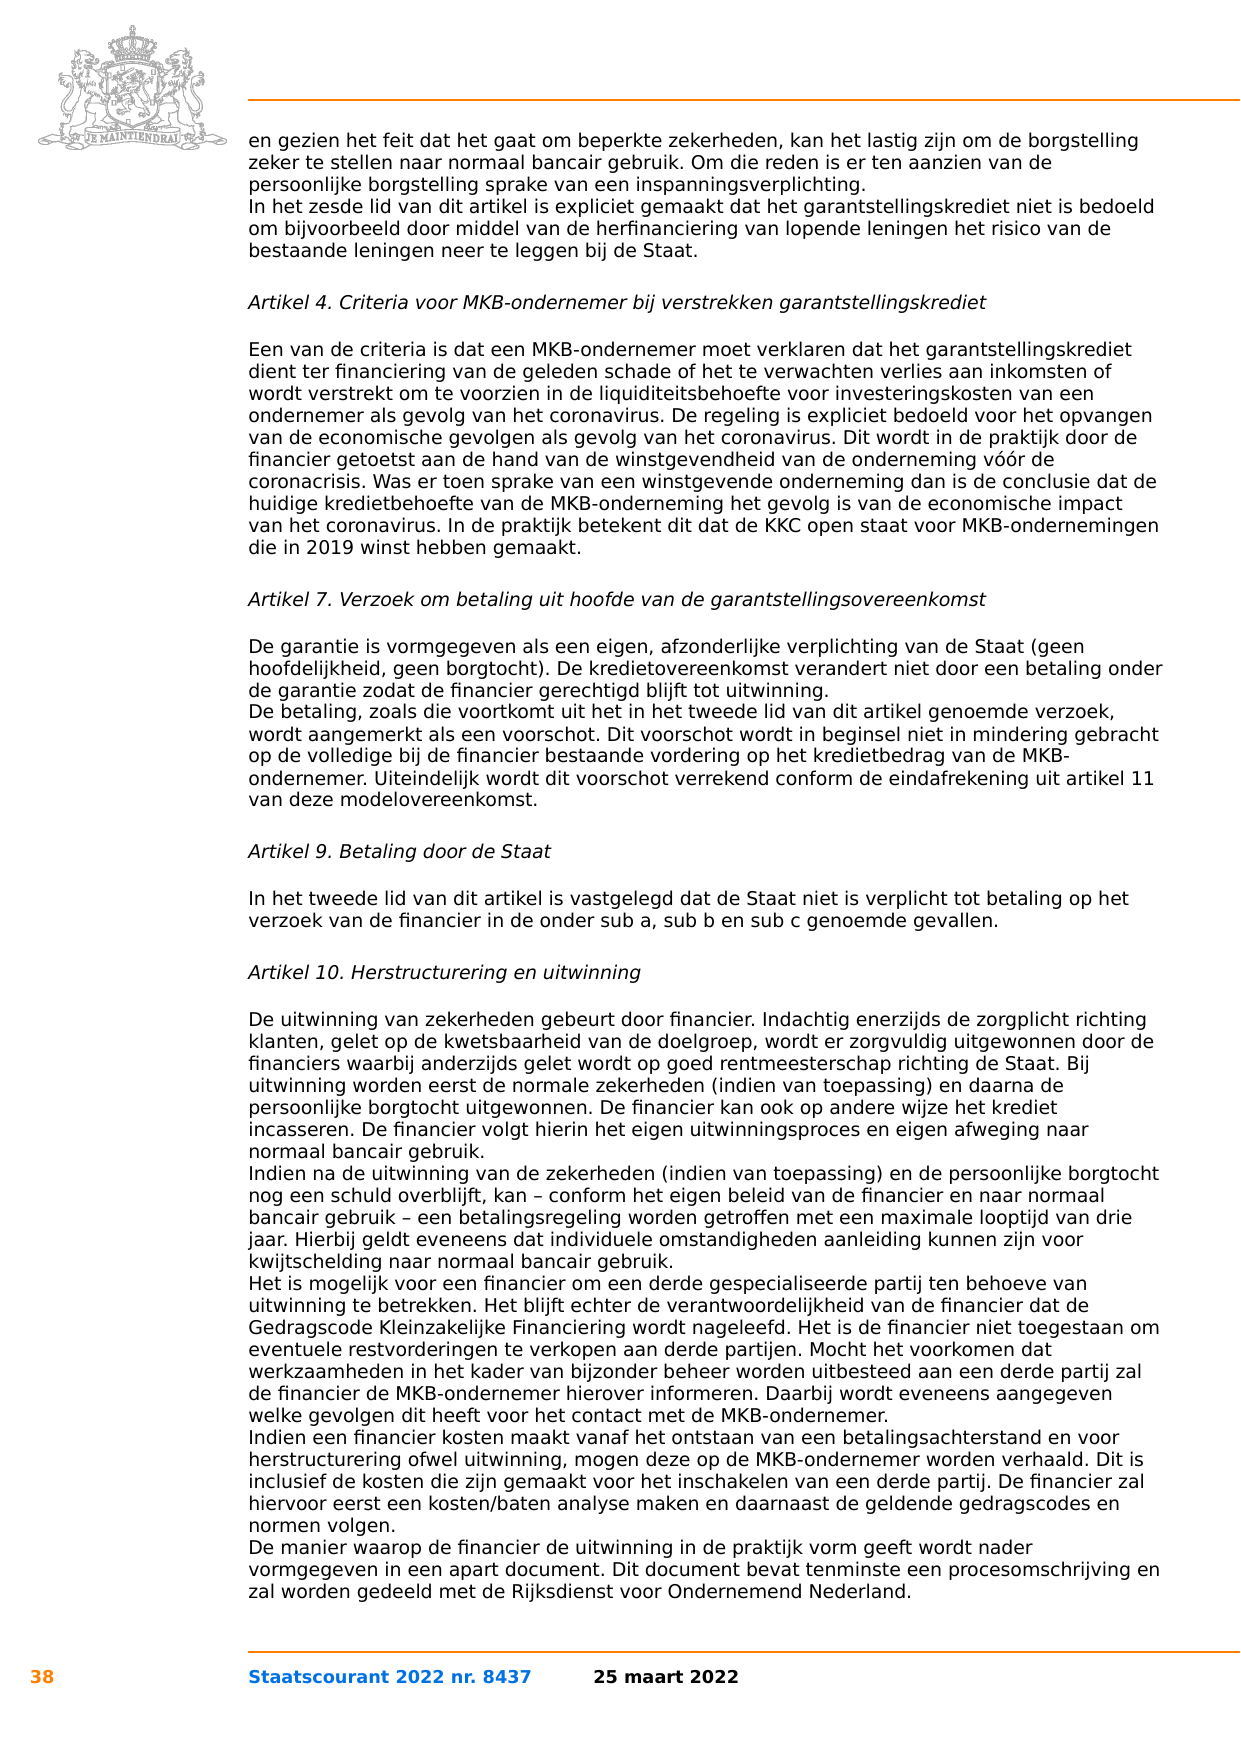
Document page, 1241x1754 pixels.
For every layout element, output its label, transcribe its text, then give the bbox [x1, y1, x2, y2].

subtitle Artikel 9. Betaling door de Staat [248, 841, 1163, 863]
text De betaling, zoals die voortkomt uit het in het tweede lid van dit artikel genoemde verzoek, wordt aangemerkt als een voorschot. Dit voorschot wordt in beginsel niet in mindering gebracht op de volledige bij de financier bestaande vordering op het kredietbedrag van de MKB-ondernemer. Uiteindelijk wordt dit voorschot verrekend conform de eindafrekening uit artikel 11 van deze modelovereenkomst. [248, 701, 1163, 811]
text en gezien het feit dat het gaat om beperkte zekerheden, kan het lastig zijn om de borgstelling zeker te stellen naar normaal bancair gebruik. Om die reden is er ten aanzien van de persoonlijke borgstelling sprake van een inspanningsverplichting. [248, 130, 1163, 196]
text De manier waarop de financier de uitwinning in de praktijk vorm geeft wordt nader vormgegeven in een apart document. Dit document bevat tenminste een procesomschrijving en zal worden gedeeld met de Rijksdienst voor Ondernemend Nederland. [248, 1537, 1163, 1603]
text De uitwinning van zekerheden gebeurt door financier. Indachtig enerzijds de zorgplicht richting klanten, gelet op de kwetsbaarheid van de doelgroep, wordt er zorgvuldig uitgewonnen door de financiers waarbij anderzijds gelet wordt op goed rentmeesterschap richting de Staat. Bij uitwinning worden eerst de normale zekerheden (indien van toepassing) en daarna de persoonlijke borgtocht uitgewonnen. De financier kan ook op andere wijze het krediet incasseren. De financier volgt hierin het eigen uitwinningsproces en eigen afweging naar normaal bancair gebruik. [248, 1009, 1163, 1163]
text Het is mogelijk voor een financier om een derde gespecialiseerde partij ten behoeve van uitwinning te betrekken. Het blijft echter de verantwoordelijkheid van de financier dat de Gedragscode Kleinzakelijke Financiering wordt nageleefd. Het is de financier niet toegestaan om eventuele restvorderingen te verkopen aan derde partijen. Mocht het voorkomen dat werkzaamheden in het kader van bijzonder beheer worden uitbesteed aan een derde partij zal de financier de MKB-ondernemer hierover informeren. Daarbij wordt eveneens aangegeven welke gevolgen dit heeft voor het contact met de MKB-ondernemer. [248, 1273, 1163, 1427]
picture [38, 25, 227, 150]
subtitle Artikel 4. Criteria voor MKB-ondernemer bij verstrekken garantstellingskrediet [248, 292, 1163, 314]
text In het zesde lid van dit artikel is expliciet gemaakt dat het garantstellingskrediet niet is bedoeld om bijvoorbeeld door middel van de herfinanciering van lopende leningen het risico van de bestaande leningen neer te leggen bij de Staat. [248, 196, 1163, 262]
subtitle Artikel 7. Verzoek om betaling uit hoofde van de garantstellingsovereenkomst [248, 588, 1163, 611]
subtitle Artikel 10. Herstructurering en uitwinning [248, 962, 1163, 984]
text In het tweede lid van dit artikel is vastgelegd dat de Staat niet is verplicht tot betaling op het verzoek van de financier in de onder sub a, sub b en sub c genoemde gevallen. [248, 888, 1163, 932]
text Een van de criteria is dat een MKB-ondernemer moet verklaren dat het garantstellingskrediet dient ter financiering van de geleden schade of het te verwachten verlies aan inkomsten of wordt verstrekt om te voorzien in de liquiditeitsbehoefte voor investeringskosten van een ondernemer als gevolg van het coronavirus. De regeling is expliciet bedoeld voor het opvangen van de economische gevolgen als gevolg van het coronavirus. Dit wordt in de praktijk door de financier getoetst aan de hand van de winstgevendheid van de onderneming vóór de coronacrisis. Was er toen sprake van een winstgevende onderneming dan is de conclusie dat de huidige kredietbehoefte van de MKB-onderneming het gevolg is van de economische impact van het coronavirus. In de praktijk betekent dit dat de KKC open staat voor MKB-ondernemingen die in 2019 winst hebben gemaakt. [248, 339, 1163, 558]
text Indien na de uitwinning van de zekerheden (indien van toepassing) en de persoonlijke borgtocht nog een schuld overblijft, kan – conform het eigen beleid van de financier en naar normaal bancair gebruik – een betalingsregeling worden getroffen met een maximale looptijd van drie jaar. Hierbij geldt eveneens dat individuele omstandigheden aanleiding kunnen zijn voor kwijtschelding naar normaal bancair gebruik. [248, 1163, 1163, 1273]
text Indien een financier kosten maakt vanaf het ontstaan van een betalingsachterstand en voor herstructurering ofwel uitwinning, mogen deze op de MKB-ondernemer worden verhaald. Dit is inclusief de kosten die zijn gemaakt voor het inschakelen van een derde partij. De financier zal hiervoor eerst een kosten/baten analyse maken en daarnaast de geldende gedragscodes en normen volgen. [248, 1427, 1163, 1537]
text De garantie is vormgegeven als een eigen, afzonderlijke verplichting van de Staat (geen hoofdelijkheid, geen borgtocht). De kredietovereenkomst verandert niet door een betaling onder de garantie zodat de financier gerechtigd blijft tot uitwinning. [248, 636, 1163, 701]
